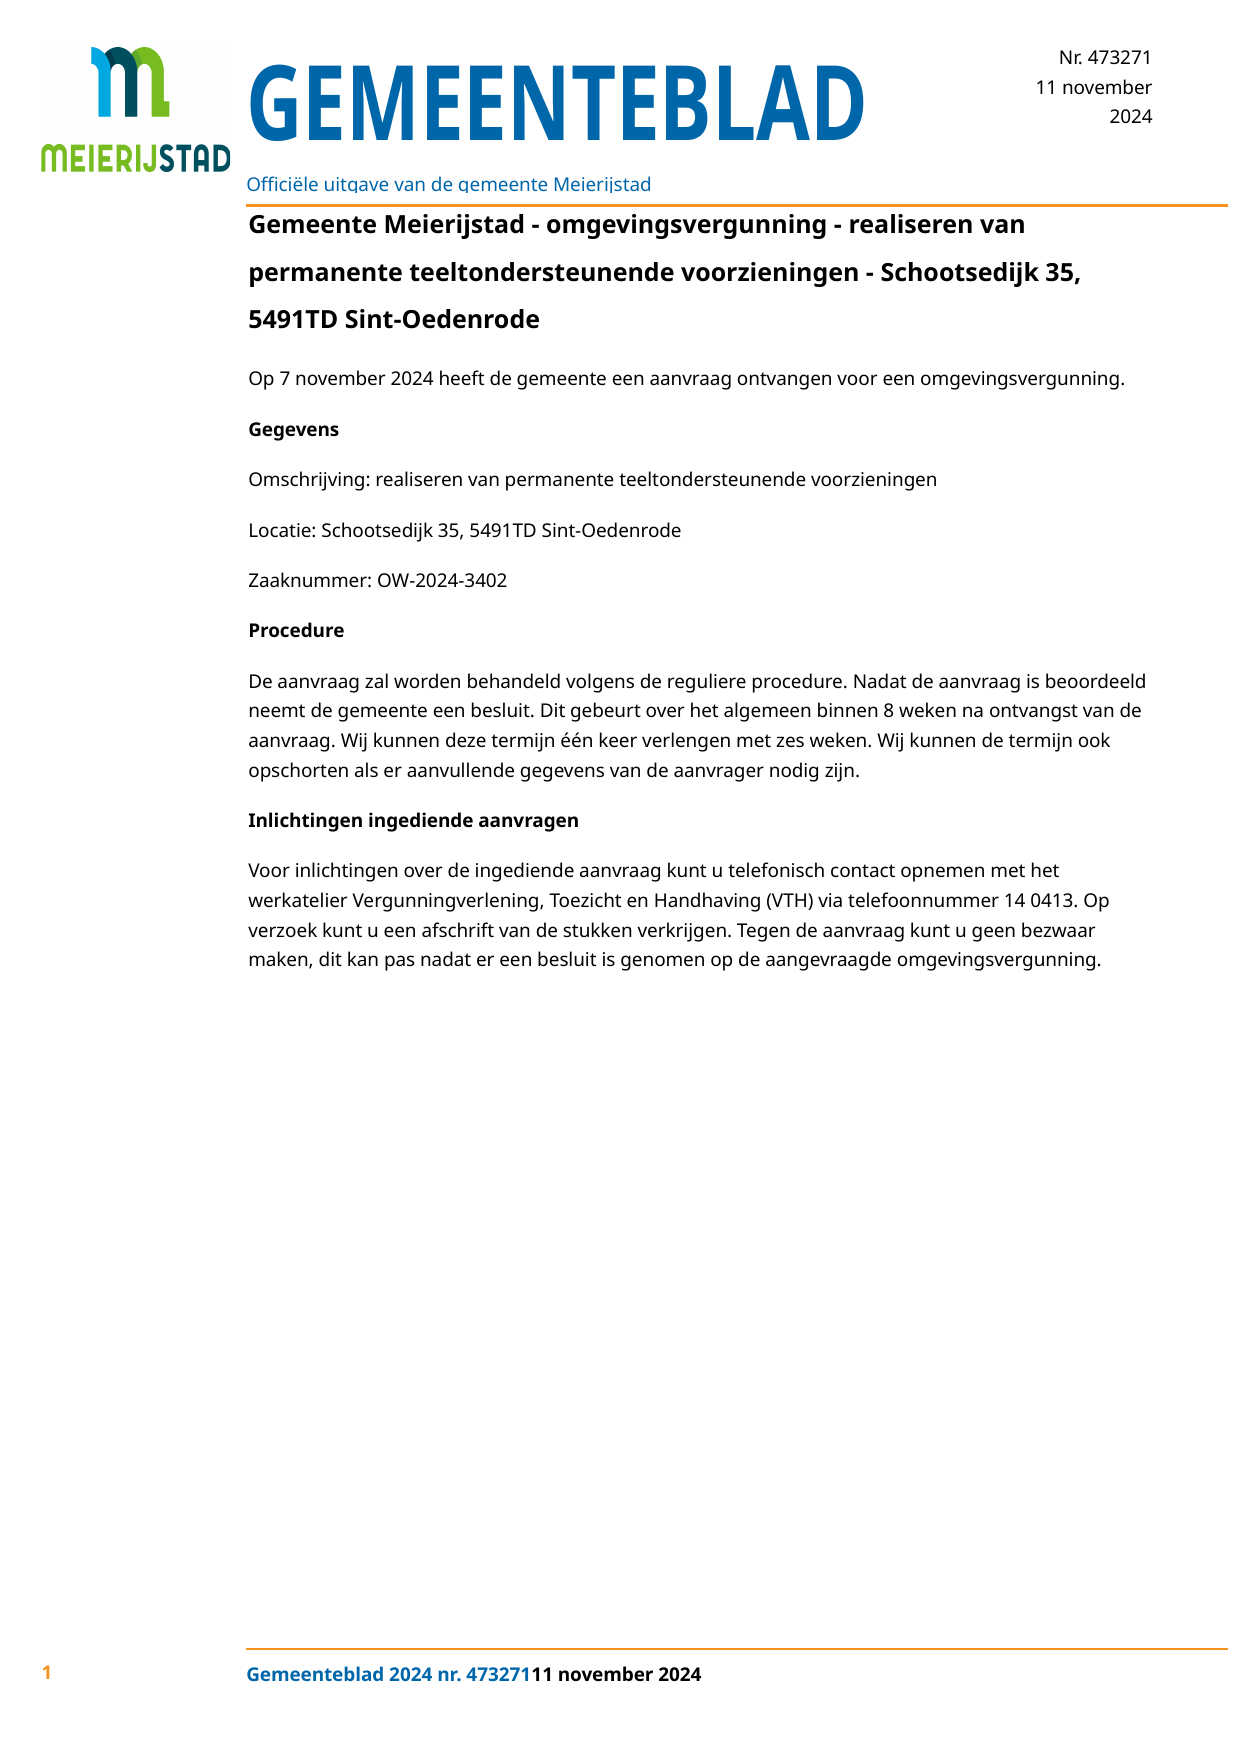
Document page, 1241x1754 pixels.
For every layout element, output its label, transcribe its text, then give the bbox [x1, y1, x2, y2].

text Gemeente Meierijstad - omgevingsvergunning - realiseren van permanente teeltondersteunende voorzieningen - Schootsedijk 35, 5491TD Sint-Oedenrode [248, 207, 1152, 336]
text Gegevens [248, 416, 1152, 442]
picture [41, 47, 231, 172]
text Op 7 november 2024 heeft de gemeente een aanvraag ontvangen voor een omgevingsvergunning. [248, 366, 1152, 391]
text De aanvraag zal worden behandeld volgens de reguliere procedure. Nadat de aanvraag is beoordeeld neemt de gemeente een besluit. Dit gebeurt over het algemeen binnen 8 weken na ontvangst van de aanvraag. Wij kunnen deze termijn één keer verlengen met zes weken. Wij kunnen de termijn ook opschorten als er aanvullende gegevens van de aanvrager nodig zijn. [248, 668, 1152, 782]
text Zaaknummer: OW-2024-3402 [248, 567, 1152, 593]
text Inlichtingen ingediende aanvragen [248, 807, 1152, 833]
text Voor inlichtingen over de ingediende aanvraag kunt u telefonisch contact opnemen met het werkatelier Vergunningverlening, Toezicht en Handhaving (VTH) via telefoonnummer 14 0413. Op verzoek kunt u een afschrift van de stukken verkrijgen. Tegen de aanvraag kunt u geen bezwaar maken, dit kan pas nadat er een besluit is genomen op de aangevraagde omgevingsvergunning. [248, 858, 1152, 972]
text Procedure [248, 618, 1152, 643]
text Omschrijving: realiseren van permanente teeltondersteunende voorzieningen [248, 466, 1152, 492]
text Locatie: Schootsedijk 35, 5491TD Sint-Oedenrode [248, 517, 1152, 542]
